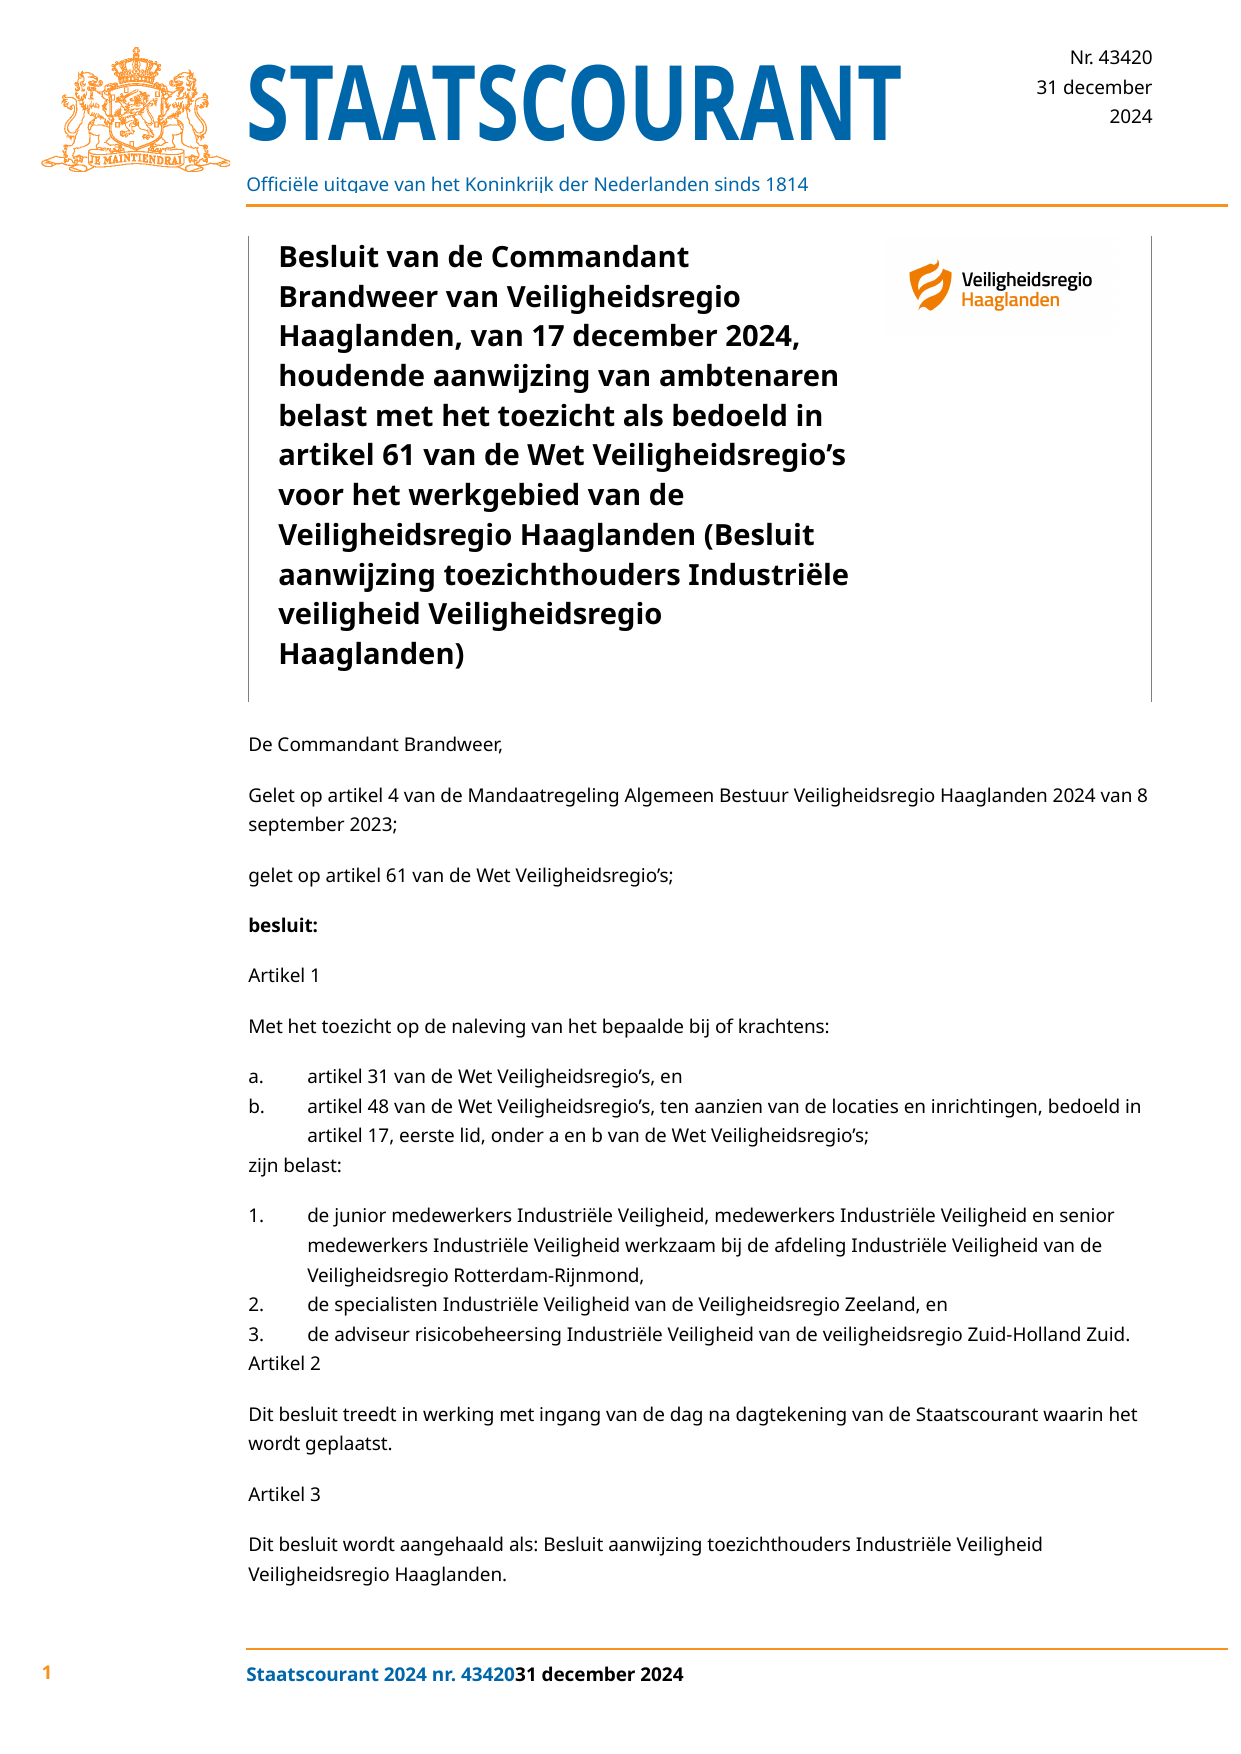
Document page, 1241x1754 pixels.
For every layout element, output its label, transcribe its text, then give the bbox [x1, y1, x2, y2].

list de junior medewerkers Industriële Veiligheid, medewerkers Industriële Veiligheid en senior medewerkers Industriële Veiligheid werkzaam bij de afdeling Industriële Veiligheid van de Veiligheidsregio Rotterdam-Rijnmond, [248, 1203, 1152, 1288]
text gelet op artikel 61 van de Wet Veiligheidsregio’s; [248, 862, 1152, 888]
text Artikel 1 [248, 963, 1152, 988]
text zijn belast: [248, 1152, 1152, 1178]
text Dit besluit wordt aangehaald als: Besluit aanwijzing toezichthouders Industriële Veiligheid Veiligheidsregio Haaglanden. [248, 1531, 1152, 1587]
table_header Besluit van de Commandant Brandweer van Veiligheidsregio Haaglanden, van 17 december 2024, houdende aanwijzing van ambtenaren belast met het toezicht als bedoeld in artikel 61 van de Wet Veiligheidsregio’s voor het werkgebied van de Veiligheidsregio Haaglanden (Besluit aanwijzing toezichthouders Industriële veiligheid Veiligheidsregio Haaglanden) [249, 236, 850, 702]
list de adviseur risicobeheersing Industriële Veiligheid van de veiligheidsregio Zuid-Holland Zuid. [248, 1321, 1152, 1347]
text De Commandant Brandweer, [248, 731, 1152, 757]
text Artikel 3 [248, 1481, 1152, 1507]
picture [41, 47, 231, 172]
text besluit: [248, 912, 1152, 938]
list de specialisten Industriële Veiligheid van de Veiligheidsregio Zeeland, en [248, 1291, 1152, 1317]
table_header [850, 236, 1151, 702]
text Artikel 2 [248, 1351, 1152, 1376]
text Dit besluit treedt in werking met ingang van de dag na dagtekening van de Staatscourant waarin het wordt geplaatst. [248, 1401, 1152, 1456]
text Gelet op artikel 4 van de Mandaatregeling Algemeen Bestuur Veiligheidsregio Haaglanden 2024 van 8 september 2023; [248, 782, 1152, 837]
picture [882, 236, 1119, 338]
list artikel 31 van de Wet Veiligheidsregio’s, en [248, 1063, 1152, 1089]
list artikel 48 van de Wet Veiligheidsregio’s, ten aanzien van de locaties en inrichtingen, bedoeld in artikel 17, eerste lid, onder a en b van de Wet Veiligheidsregio’s; [248, 1093, 1152, 1148]
text Met het toezicht op de naleving van het bepaalde bij of krachtens: [248, 1013, 1152, 1039]
